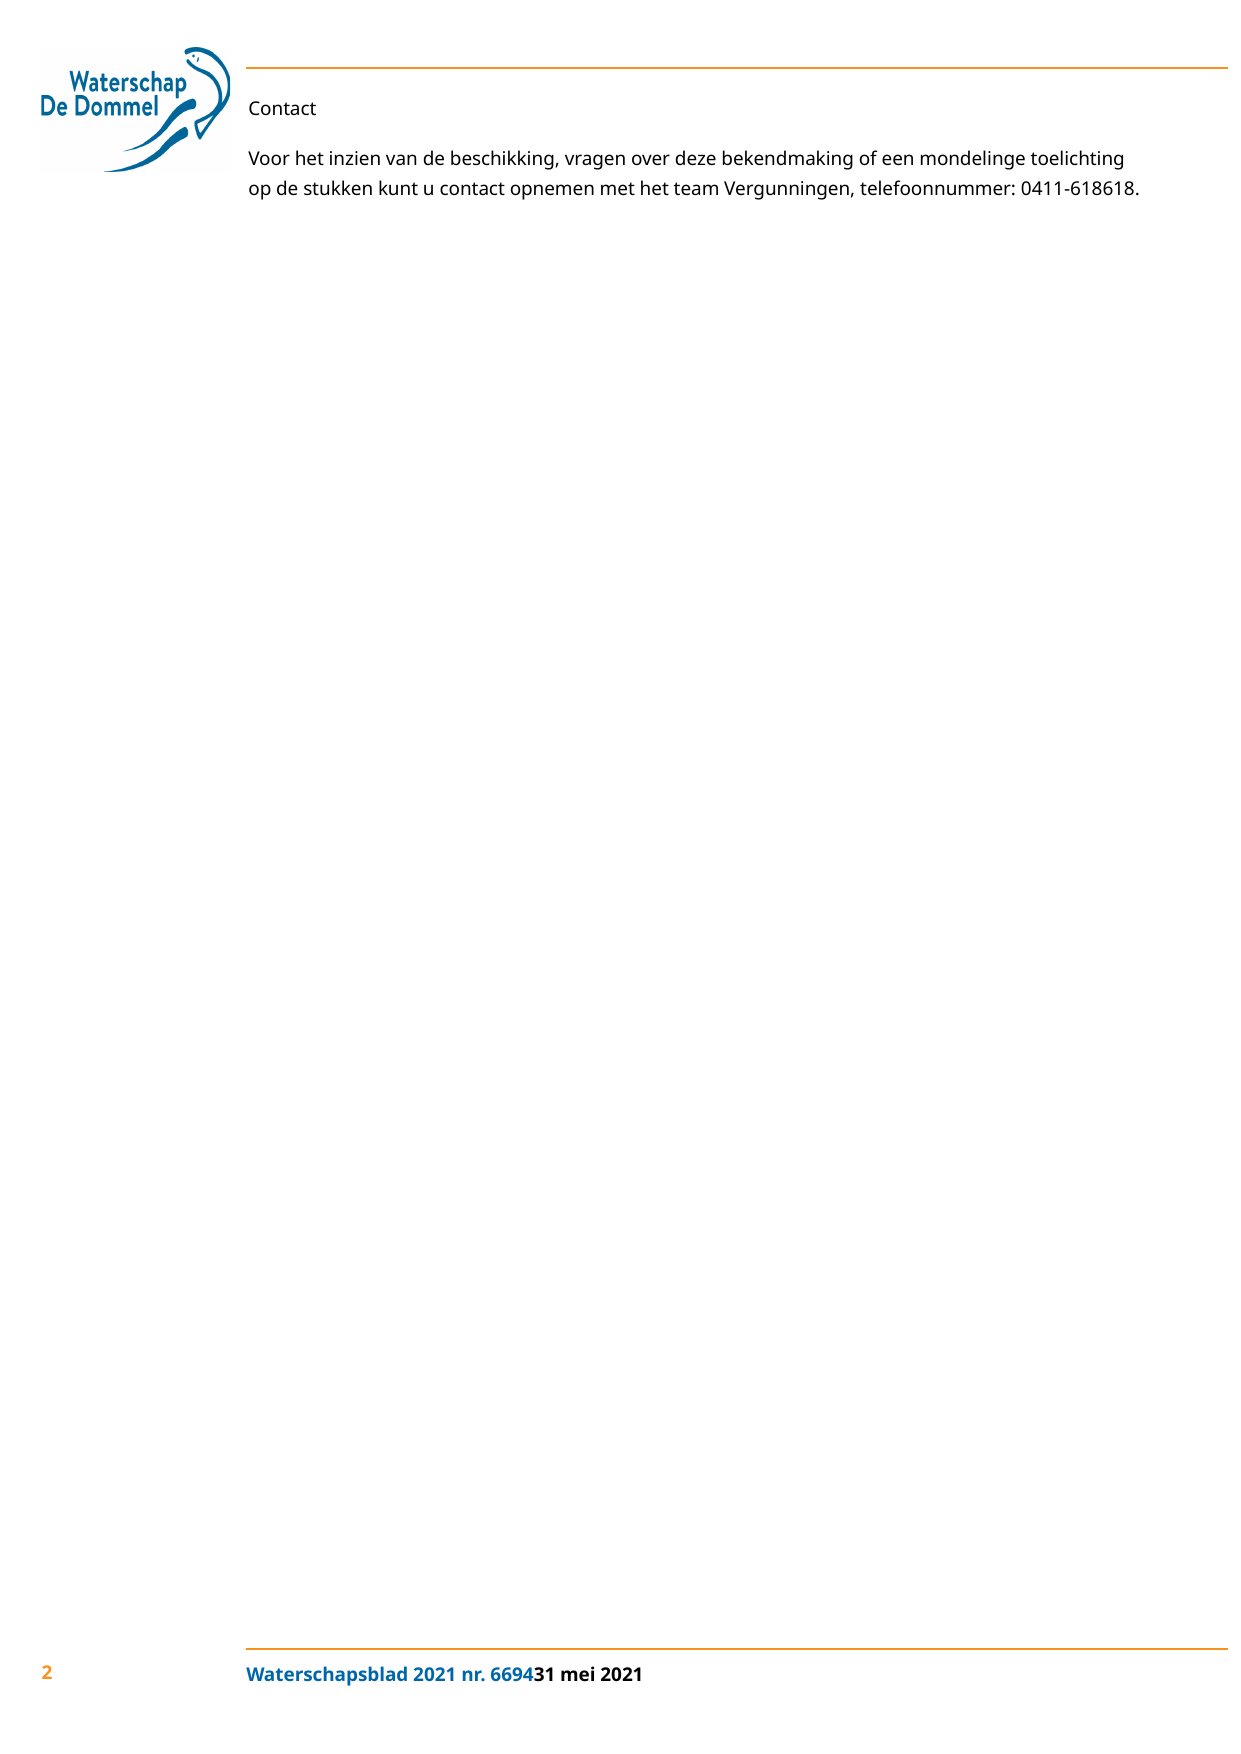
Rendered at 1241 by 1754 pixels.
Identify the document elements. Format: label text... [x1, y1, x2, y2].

text Voor het inzien van de beschikking, vragen over deze bekendmaking of een mondelinge toelichting op de stukken kunt u contact opnemen met het team Vergunningen, telefoonnummer: 0411-618618. [248, 145, 1152, 201]
text Contact [248, 95, 1152, 121]
picture [41, 47, 231, 172]
picture [204, 47, 231, 76]
picture [45, 99, 51, 111]
picture [198, 118, 210, 131]
